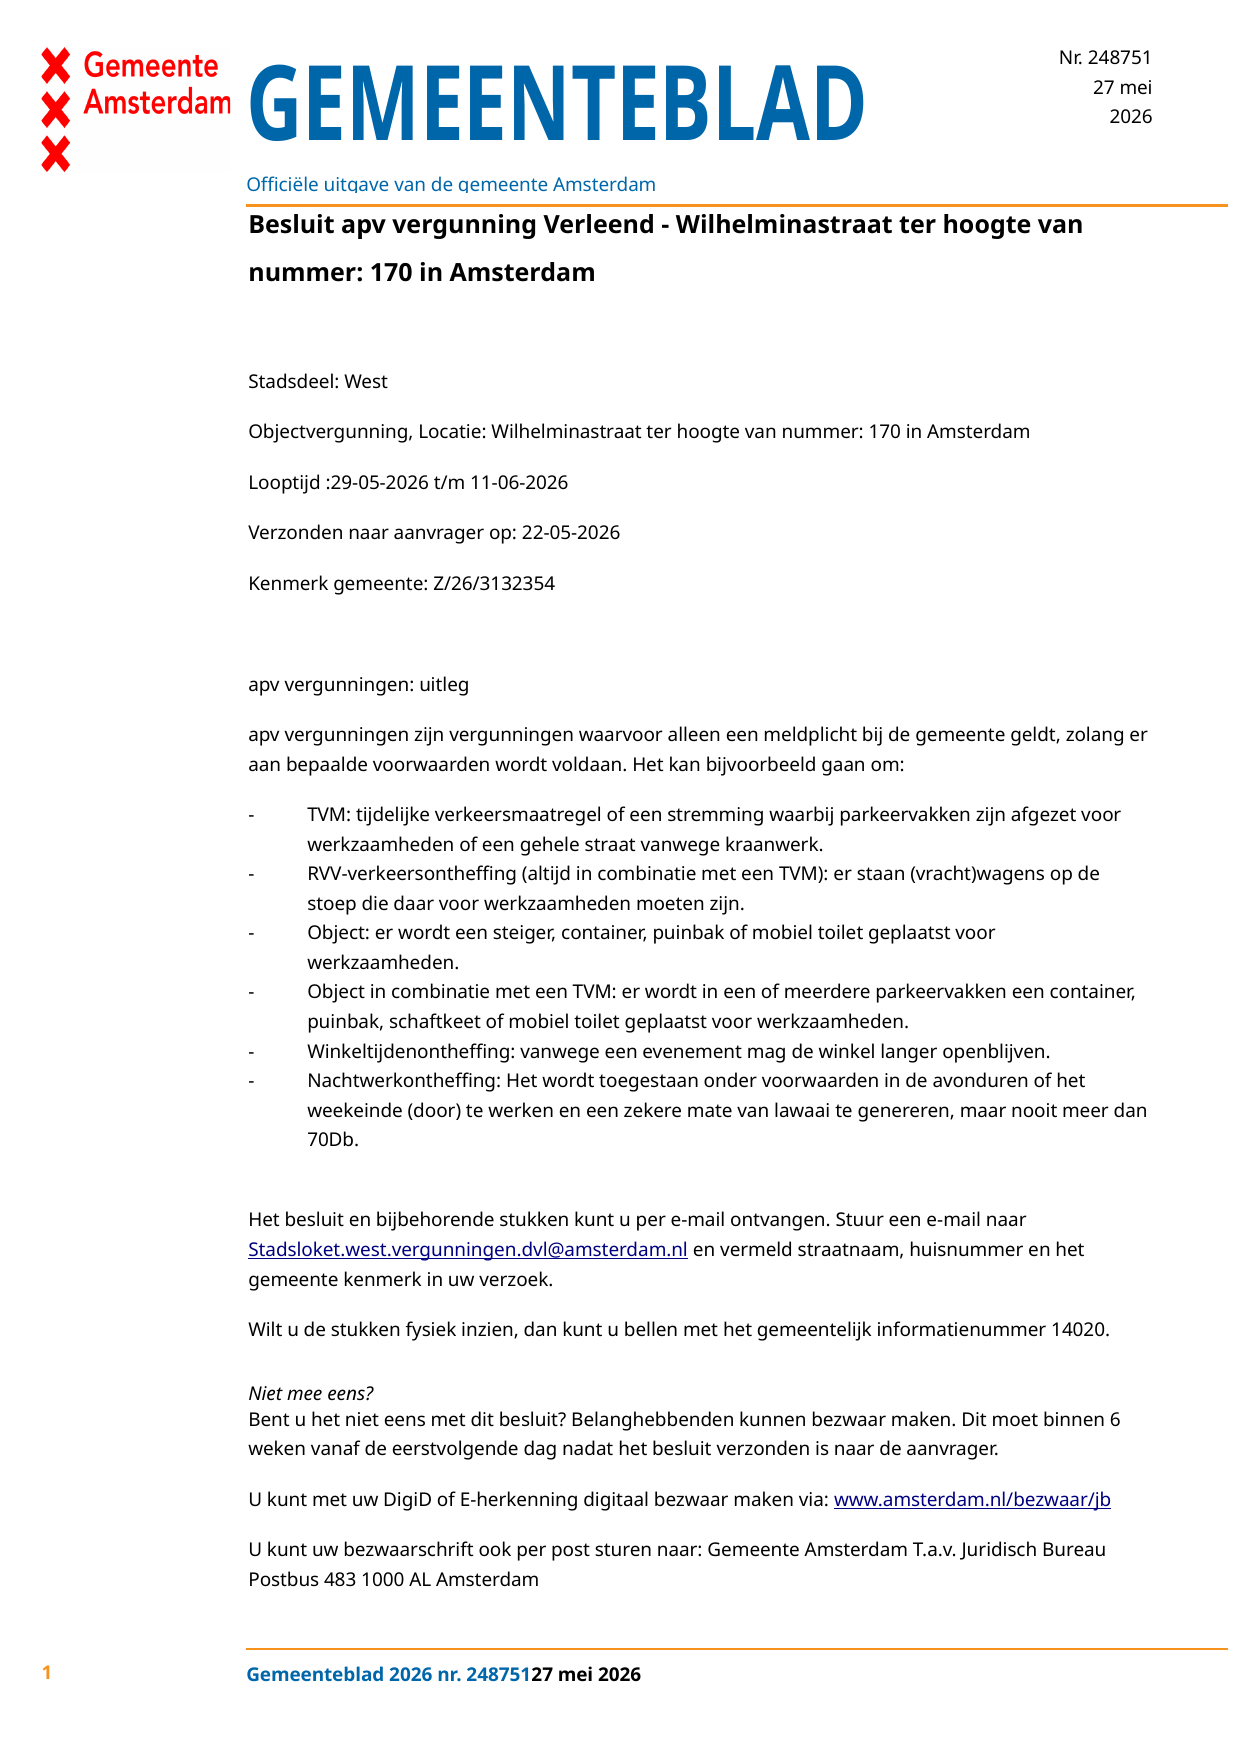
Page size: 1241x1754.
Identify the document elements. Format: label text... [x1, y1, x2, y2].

text Looptijd :29-05-2026 t/m 11-06-2026 [248, 469, 1152, 495]
text Niet mee eens? [248, 1380, 1152, 1406]
text apv vergunningen: uitleg [248, 671, 1152, 697]
text U kunt uw bezwaarschrift ook per post sturen naar: Gemeente Amsterdam T.a.v. Juridisch Bureau Postbus 483 1000 AL Amsterdam [248, 1536, 1152, 1592]
text Bent u het niet eens met dit besluit? Belanghebbenden kunnen bezwaar maken. Dit moet binnen 6 weken vanaf de eerstvolgende dag nadat het besluit verzonden is naar de aanvrager. [248, 1406, 1152, 1461]
text Besluit apv vergunning Verleend - Wilhelminastraat ter hoogte van nummer: 170 in Amsterdam [248, 207, 1152, 288]
list Object: er wordt een steiger, container, puinbak of mobiel toilet geplaatst voor werkzaamheden. [248, 919, 1152, 975]
text apv vergunningen zijn vergunningen waarvoor alleen een meldplicht bij de gemeente geldt, zolang er aan bepaalde voorwaarden wordt voldaan. Het kan bijvoorbeeld gaan om: [248, 721, 1152, 777]
text Wilt u de stukken fysiek inzien, dan kunt u bellen met het gemeentelijk informatienummer 14020. [248, 1316, 1152, 1342]
text Kenmerk gemeente: Z/26/3132354 [248, 570, 1152, 596]
list TVM: tijdelijke verkeersmaatregel of een stremming waarbij parkeervakken zijn afgezet voor werkzaamheden of een gehele straat vanwege kraanwerk. [248, 801, 1152, 857]
list Object in combinatie met een TVM: er wordt in een of meerdere parkeervakken een container, puinbak, schaftkeet of mobiel toilet geplaatst voor werkzaamheden. [248, 979, 1152, 1034]
picture [41, 47, 231, 172]
list Nachtwerkontheffing: Het wordt toegestaan onder voorwaarden in de avonduren of het weekeinde (door) te werken en een zekere mate van lawaai te genereren, maar nooit meer dan 70Db. [248, 1067, 1152, 1152]
text Verzonden naar aanvrager op: 22-05-2026 [248, 519, 1152, 545]
text U kunt met uw DigiD of E-herkenning digitaal bezwaar maken via: www.amsterdam.nl/bezwaar/jb [248, 1486, 1152, 1512]
list Winkeltijdenontheffing: vanwege een evenement mag de winkel langer openblijven. [248, 1038, 1152, 1064]
list RVV-verkeersontheffing (altijd in combinatie met een TVM): er staan (vracht)wagens op de stoep die daar voor werkzaamheden moeten zijn. [248, 860, 1152, 916]
text Het besluit en bijbehorende stukken kunt u per e-mail ontvangen. Stuur een e-mail naar Stadsloket.west.vergunningen.dvl@amsterdam.nl en vermeld straatnaam, huisnummer en het gemeente kenmerk in uw verzoek. [248, 1207, 1152, 1292]
text Stadsdeel: West [248, 368, 1152, 394]
text Objectvergunning, Locatie: Wilhelminastraat ter hoogte van nummer: 170 in Amsterdam [248, 419, 1152, 444]
